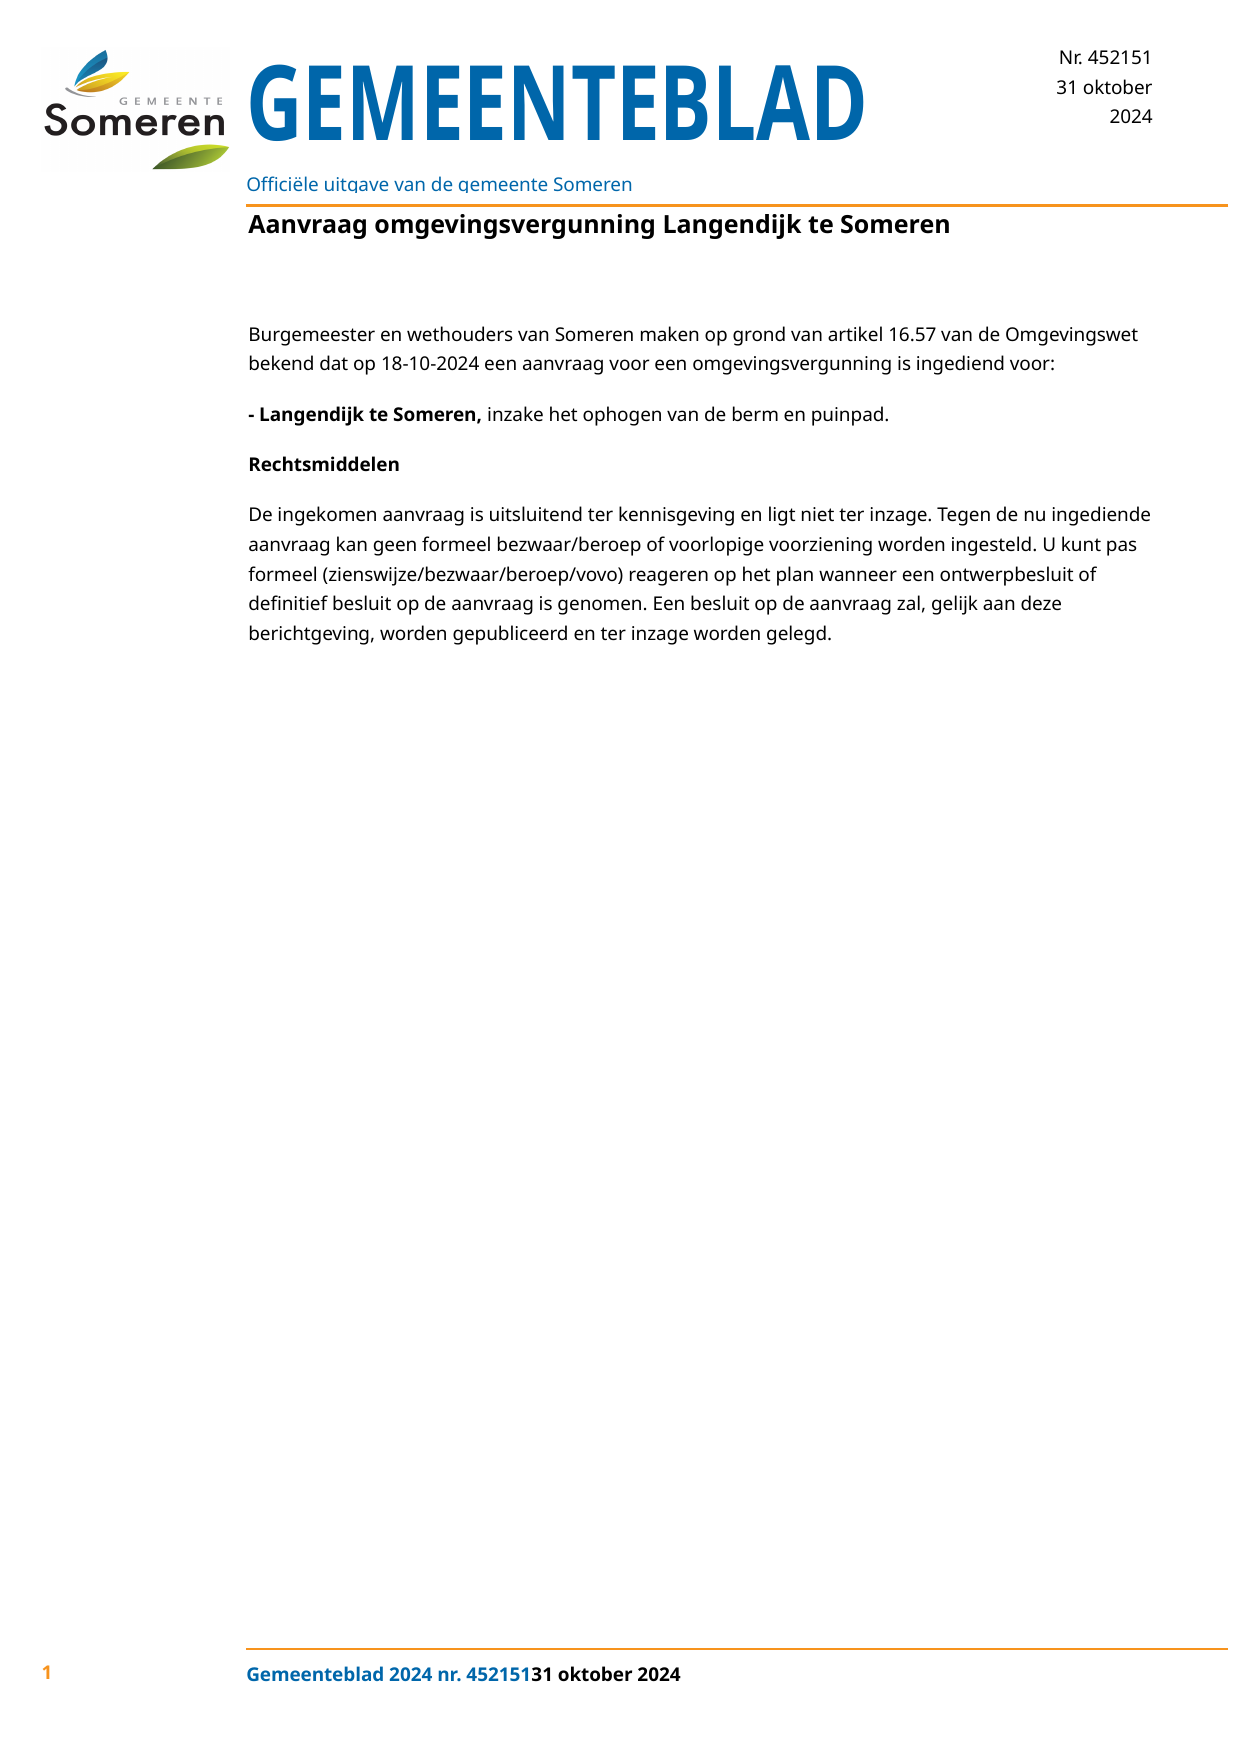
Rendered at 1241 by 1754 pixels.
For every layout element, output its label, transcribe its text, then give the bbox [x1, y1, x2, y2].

text De ingekomen aanvraag is uitsluitend ter kennisgeving en ligt niet ter inzage. Tegen de nu ingediende aanvraag kan geen formeel bezwaar/beroep of voorlopige voorziening worden ingesteld. U kunt pas formeel (zienswijze/bezwaar/beroep/vovo) reageren op het plan wanneer een ontwerpbesluit of definitief besluit op de aanvraag is genomen. Een besluit op de aanvraag zal, gelijk aan deze berichtgeving, worden gepubliceerd en ter inzage worden gelegd. [248, 502, 1152, 646]
text Aanvraag omgevingsvergunning Langendijk te Someren [248, 207, 1152, 241]
text Rechtsmiddelen [248, 451, 1152, 477]
text - Langendijk te Someren, inzake het ophogen van de berm en puinpad. [248, 401, 1152, 426]
text Burgemeester en wethouders van Someren maken op grond van artikel 16.57 van de Omgevingswet bekend dat op 18-10-2024 een aanvraag voor een omgevingsvergunning is ingediend voor: [248, 321, 1152, 376]
picture [41, 47, 231, 172]
